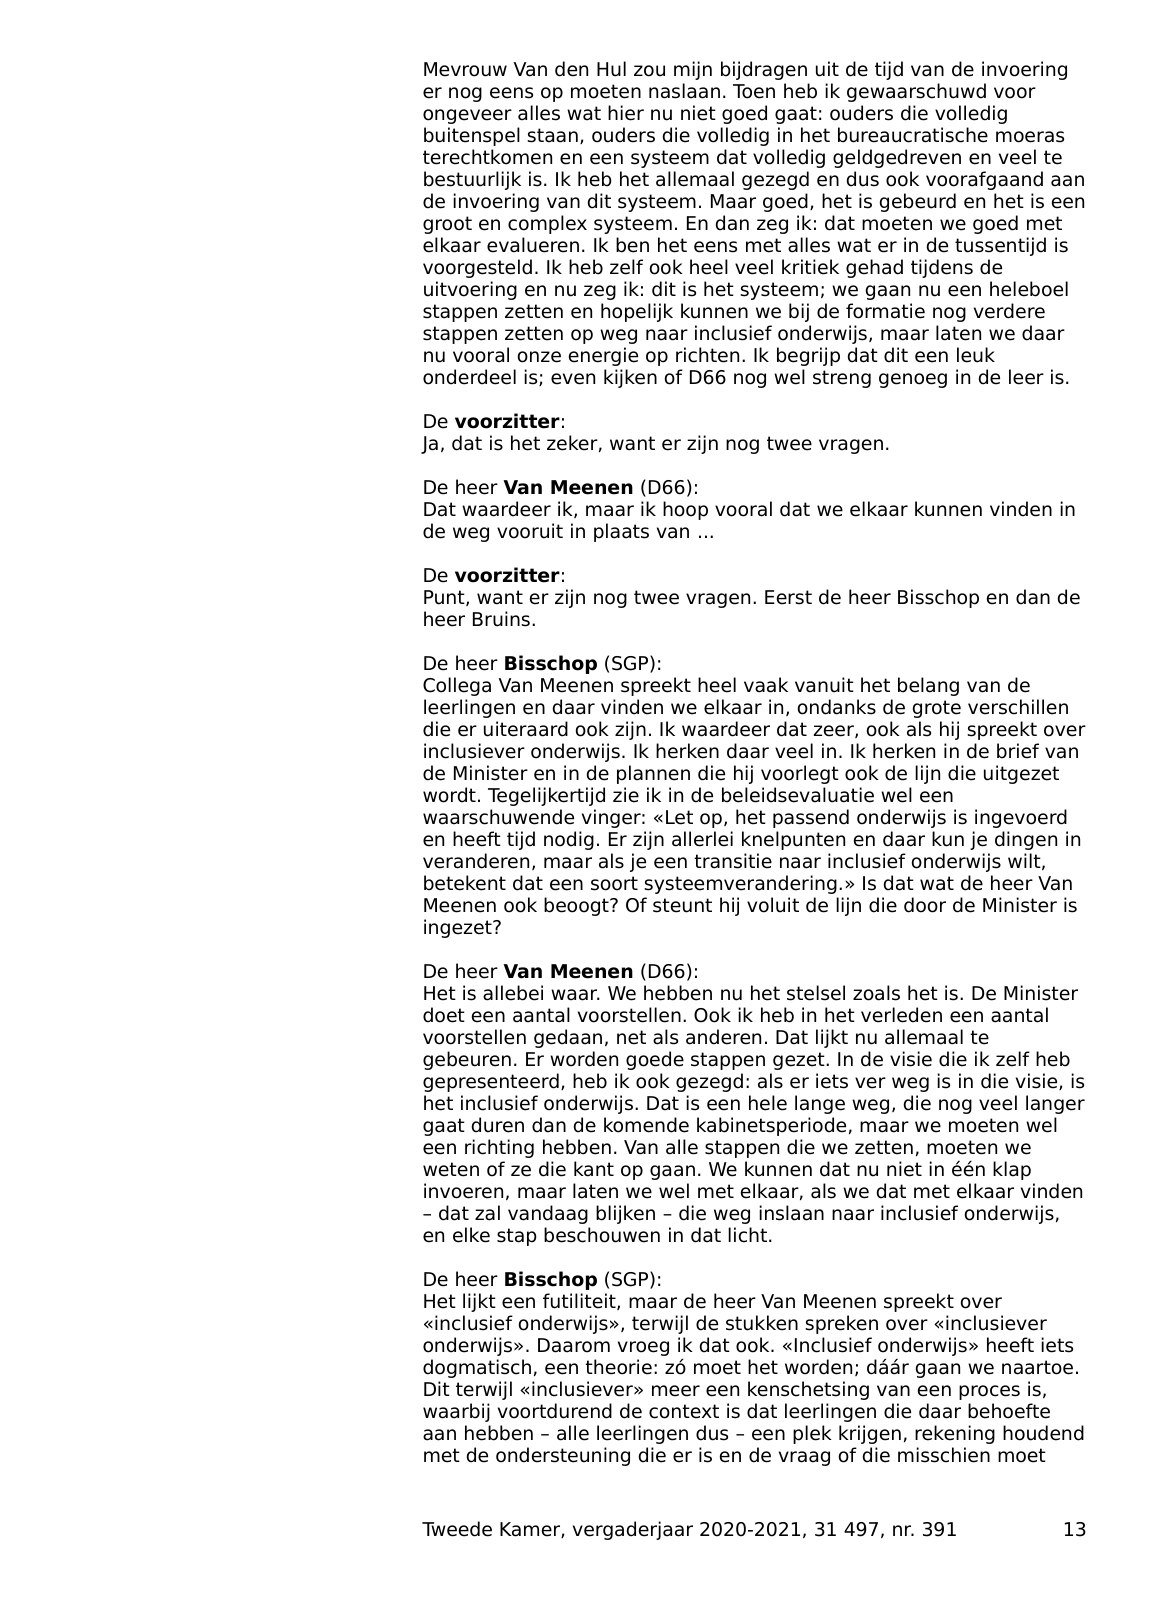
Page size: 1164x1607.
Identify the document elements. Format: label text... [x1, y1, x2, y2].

text Het lijkt een futiliteit, maar de heer Van Meenen spreekt over «inclusief onderwijs», terwijl de stukken spreken over «inclusiever onderwijs». Daarom vroeg ik dat ook. «Inclusief onderwijs» heeft iets dogmatisch, een theorie: zó moet het worden; dáár gaan we naartoe. Dit terwijl «inclusiever» meer een kenschetsing van een proces is, waarbij voortdurend de context is dat leerlingen die daar behoefte aan hebben – alle leerlingen dus – een plek krijgen, rekening houdend met de ondersteuning die er is en de vraag of die misschien moet [422, 1291, 1087, 1467]
text Punt, want er zijn nog twee vragen. Eerst de heer Bisschop en dan de heer Bruins. [422, 587, 1087, 631]
text Mevrouw Van den Hul zou mijn bijdragen uit de tijd van de invoering er nog eens op moeten naslaan. Toen heb ik gewaarschuwd voor ongeveer alles wat hier nu niet goed gaat: ouders die volledig buitenspel staan, ouders die volledig in het bureaucratische moeras terechtkomen en een systeem dat volledig geldgedreven en veel te bestuurlijk is. Ik heb het allemaal gezegd en dus ook voorafgaand aan de invoering van dit systeem. Maar goed, het is gebeurd en het is een groot en complex systeem. En dan zeg ik: dat moeten we goed met elkaar evalueren. Ik ben het eens met alles wat er in de tussentijd is voorgesteld. Ik heb zelf ook heel veel kritiek gehad tijdens de uitvoering en nu zeg ik: dit is het systeem; we gaan nu een heleboel stappen zetten en hopelijk kunnen we bij de formatie nog verdere stappen zetten op weg naar inclusief onderwijs, maar laten we daar nu vooral onze energie op richten. Ik begrijp dat dit een leuk onderdeel is; even kijken of D66 nog wel streng genoeg in de leer is. [422, 59, 1087, 389]
text De heer Van Meenen (D66): [422, 477, 1087, 499]
text De voorzitter: [422, 565, 1087, 587]
text De heer Bisschop (SGP): [422, 653, 1087, 675]
text Collega Van Meenen spreekt heel vaak vanuit het belang van de leerlingen en daar vinden we elkaar in, ondanks de grote verschillen die er uiteraard ook zijn. Ik waardeer dat zeer, ook als hij spreekt over inclusiever onderwijs. Ik herken daar veel in. Ik herken in de brief van de Minister en in de plannen die hij voorlegt ook de lijn die uitgezet wordt. Tegelijkertijd zie ik in de beleidsevaluatie wel een waarschuwende vinger: «Let op, het passend onderwijs is ingevoerd en heeft tijd nodig. Er zijn allerlei knelpunten en daar kun je dingen in veranderen, maar als je een transitie naar inclusief onderwijs wilt, betekent dat een soort systeemverandering.» Is dat wat de heer Van Meenen ook beoogt? Of steunt hij voluit de lijn die door de Minister is ingezet? [422, 675, 1087, 939]
text De voorzitter: [422, 411, 1087, 433]
text De heer Bisschop (SGP): [422, 1269, 1087, 1291]
text Dat waardeer ik, maar ik hoop vooral dat we elkaar kunnen vinden in de weg vooruit in plaats van ... [422, 499, 1087, 543]
text Ja, dat is het zeker, want er zijn nog twee vragen. [422, 433, 1087, 455]
text Het is allebei waar. We hebben nu het stelsel zoals het is. De Minister doet een aantal voorstellen. Ook ik heb in het verleden een aantal voorstellen gedaan, net als anderen. Dat lijkt nu allemaal te gebeuren. Er worden goede stappen gezet. In de visie die ik zelf heb gepresenteerd, heb ik ook gezegd: als er iets ver weg is in die visie, is het inclusief onderwijs. Dat is een hele lange weg, die nog veel langer gaat duren dan de komende kabinetsperiode, maar we moeten wel een richting hebben. Van alle stappen die we zetten, moeten we weten of ze die kant op gaan. We kunnen dat nu niet in één klap invoeren, maar laten we wel met elkaar, als we dat met elkaar vinden – dat zal vandaag blijken – die weg inslaan naar inclusief onderwijs, en elke stap beschouwen in dat licht. [422, 983, 1087, 1247]
text De heer Van Meenen (D66): [422, 961, 1087, 983]
